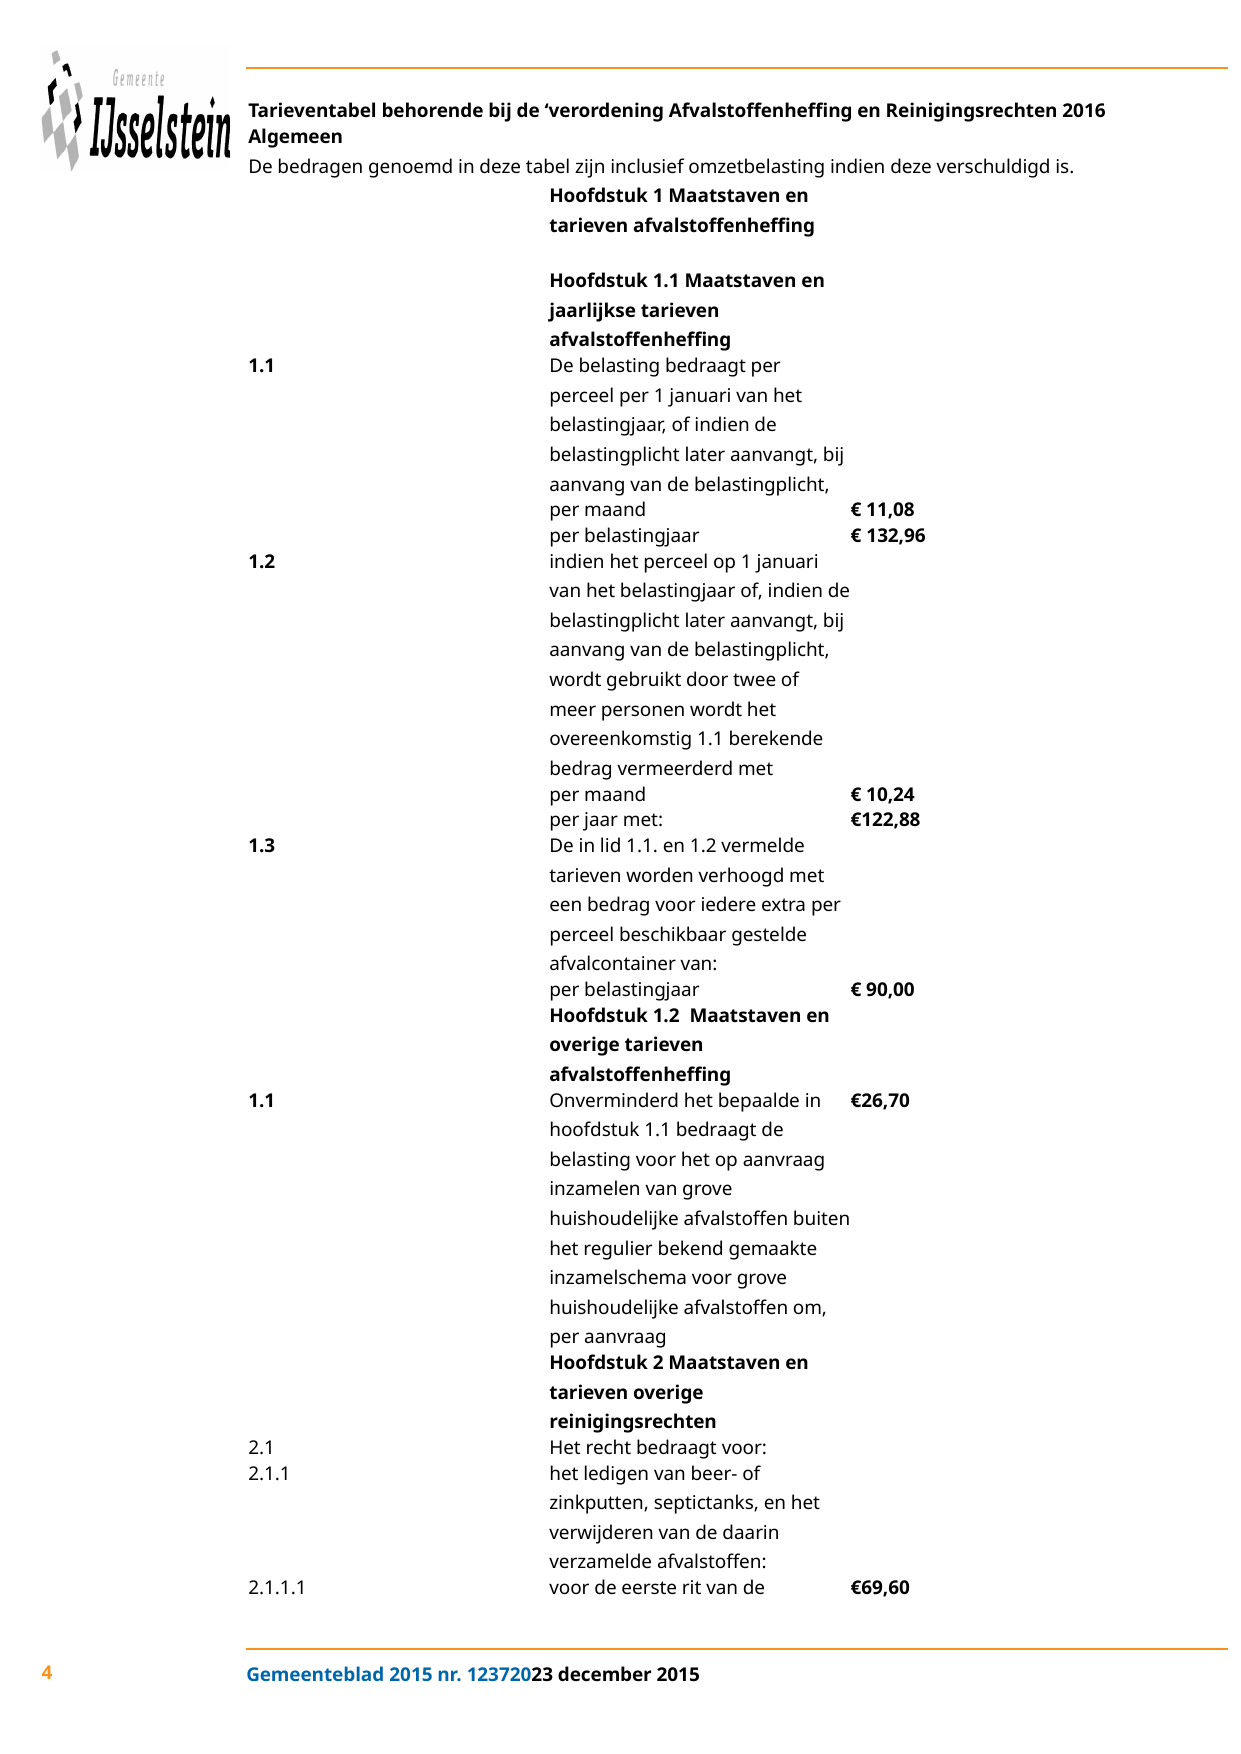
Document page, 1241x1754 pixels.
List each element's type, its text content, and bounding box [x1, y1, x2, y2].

table_cell [248, 1349, 549, 1434]
table_cell [850, 1002, 1152, 1087]
table_cell [850, 268, 1152, 352]
table_cell voor de eerste rit van de [549, 1574, 850, 1600]
table_cell € 132,96 [850, 522, 1152, 548]
text De bedragen genoemd in deze tabel zijn inclusief omzetbelasting indien deze verschuldigd is. [248, 153, 1152, 179]
table_cell [850, 353, 1152, 496]
table_cell €26,70 [850, 1087, 1152, 1349]
text Tarieventabel behorende bij de ‘verordening Afvalstoffenheffing en Reinigingsrechten 2016 [248, 95, 1152, 123]
table_header Hoofdstuk 1 Maatstaven en tarieven afvalstoffenheffing [549, 183, 850, 267]
table_cell het ledigen van beer- of zinkputten, septictanks, en het verwijderen van de daarin verzamelde afvalstoffen: [549, 1460, 850, 1574]
text Algemeen [248, 123, 1152, 149]
table_cell € 90,00 [850, 976, 1152, 1002]
table_cell Hoofdstuk 1.1 Maatstaven en jaarlijkse tarieven afvalstoffenheffing [549, 268, 850, 352]
table_cell Hoofdstuk 1.2 Maatstaven en overige tarieven afvalstoffenheffing [549, 1002, 850, 1087]
table_cell [850, 1349, 1152, 1434]
table_cell 1.1 [248, 353, 549, 496]
table_cell indien het perceel op 1 januari van het belastingjaar of, indien de belastingplicht later aanvangt, bij aanvang van de belastingplicht, wordt gebruikt door twee of meer personen wordt het overeenkomstig 1.1 berekende bedrag vermeerderd met [549, 548, 850, 781]
table_cell [850, 1460, 1152, 1574]
table_cell [248, 806, 549, 832]
table_cell € 11,08 [850, 496, 1152, 522]
table_cell €122,88 [850, 806, 1152, 832]
table_cell 1.3 [248, 832, 549, 976]
table_cell [248, 781, 549, 806]
table_cell Hoofdstuk 2 Maatstaven en tarieven overige reinigingsrechten [549, 1349, 850, 1434]
table_cell [248, 1002, 549, 1087]
table_cell [248, 976, 549, 1002]
table_cell 2.1 [248, 1434, 549, 1460]
table_cell Het recht bedraagt voor: [549, 1434, 850, 1460]
table_cell 1.1 [248, 1087, 549, 1349]
table_cell 1.2 [248, 548, 549, 781]
table_cell De in lid 1.1. en 1.2 vermelde tarieven worden verhoogd met een bedrag voor iedere extra per perceel beschikbaar gestelde afvalcontainer van: [549, 832, 850, 976]
table_cell [850, 548, 1152, 781]
table_cell 2.1.1 [248, 1460, 549, 1574]
table_cell per maand [549, 496, 850, 522]
table_cell per jaar met: [549, 806, 850, 832]
table_cell 2.1.1.1 [248, 1574, 549, 1600]
table_cell [850, 1434, 1152, 1460]
table_header [248, 183, 549, 267]
table_cell per belastingjaar [549, 976, 850, 1002]
table_cell per belastingjaar [549, 522, 850, 548]
table_header [850, 183, 1152, 267]
table_cell Onverminderd het bepaalde in hoofdstuk 1.1 bedraagt de belasting voor het op aanvraag inzamelen van grove huishoudelijke afvalstoffen buiten het regulier bekend gemaakte inzamelschema voor grove huishoudelijke afvalstoffen om, per aanvraag [549, 1087, 850, 1349]
picture [41, 47, 231, 172]
table_cell De belasting bedraagt per perceel per 1 januari van het belastingjaar, of indien de belastingplicht later aanvangt, bij aanvang van de belastingplicht, [549, 353, 850, 496]
table_cell [850, 832, 1152, 976]
table_cell € 10,24 [850, 781, 1152, 806]
table_cell [248, 522, 549, 548]
table_cell €69,60 [850, 1574, 1152, 1600]
table_cell per maand [549, 781, 850, 806]
table_cell [248, 268, 549, 352]
table_cell [248, 496, 549, 522]
